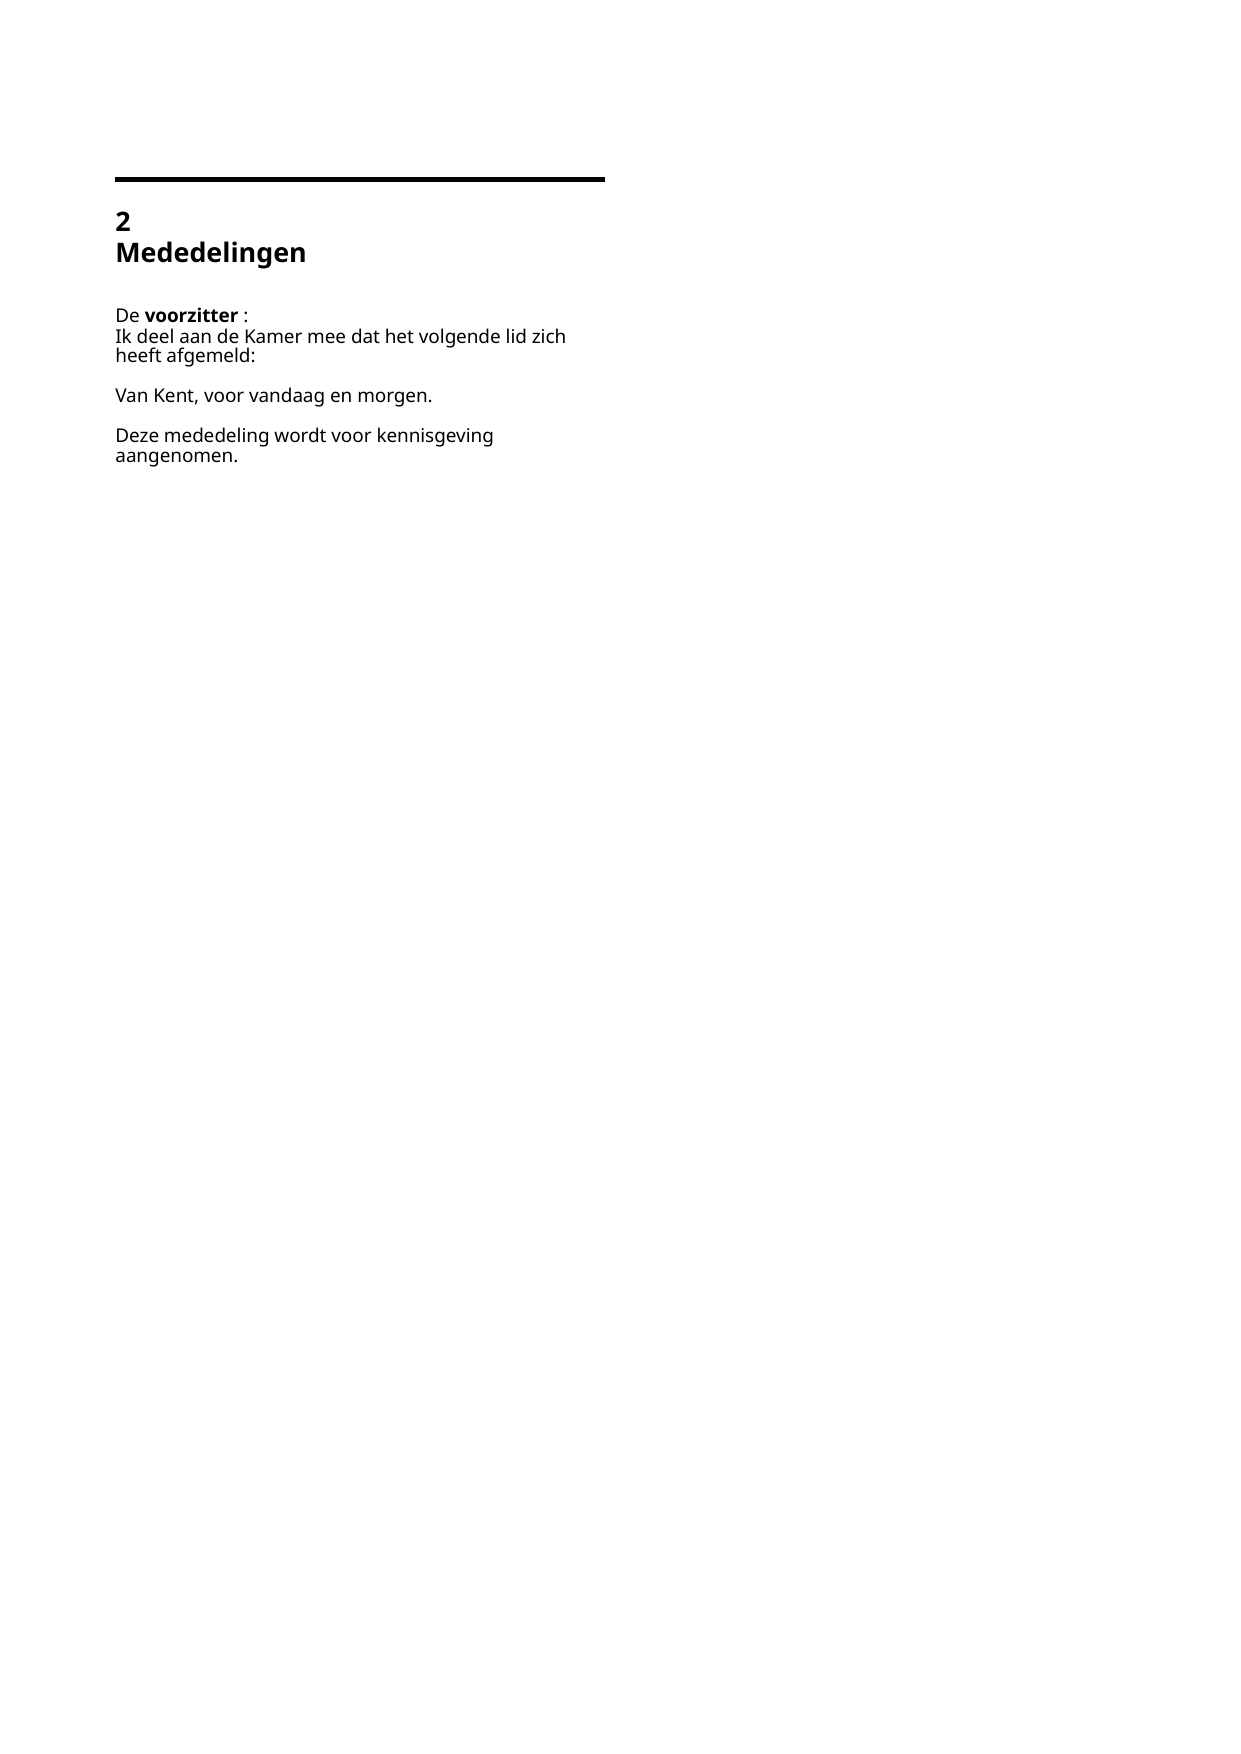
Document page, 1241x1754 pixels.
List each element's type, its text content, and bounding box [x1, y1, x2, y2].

text 2 [115, 203, 605, 239]
text Mededelingen [115, 239, 605, 283]
text De voorzitter : [115, 302, 605, 328]
text Ik deel aan de Kamer mee dat het volgende lid zich heeft afgemeld: [115, 328, 605, 367]
text Deze mededeling wordt voor kennisgeving aangenomen. [115, 427, 605, 466]
text Van Kent, voor vandaag en morgen. [115, 387, 605, 407]
